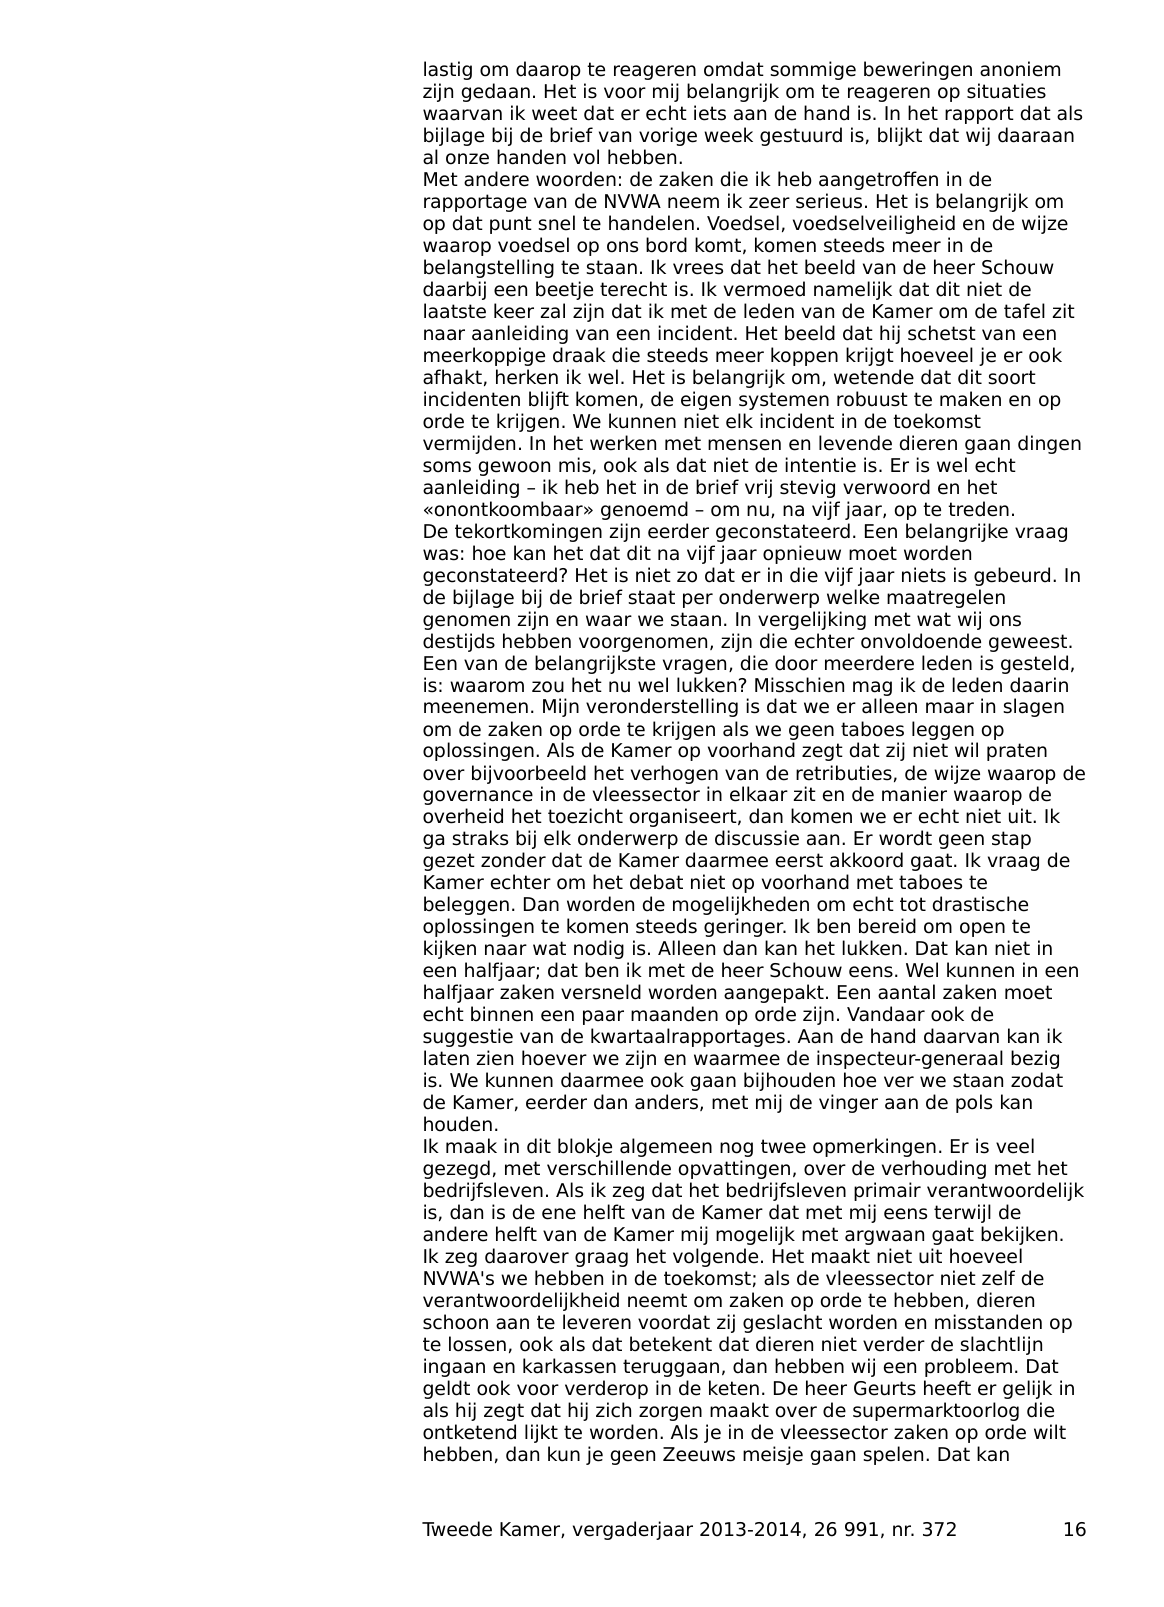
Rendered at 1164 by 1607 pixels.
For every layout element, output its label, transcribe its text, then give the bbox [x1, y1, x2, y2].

text lastig om daarop te reageren omdat sommige beweringen anoniem zijn gedaan. Het is voor mij belangrijk om te reageren op situaties waarvan ik weet dat er echt iets aan de hand is. In het rapport dat als bijlage bij de brief van vorige week gestuurd is, blijkt dat wij daaraan al onze handen vol hebben. [422, 59, 1087, 169]
text Ik maak in dit blokje algemeen nog twee opmerkingen. Er is veel gezegd, met verschillende opvattingen, over de verhouding met het bedrijfsleven. Als ik zeg dat het bedrijfsleven primair verantwoordelijk is, dan is de ene helft van de Kamer dat met mij eens terwijl de andere helft van de Kamer mij mogelijk met argwaan gaat bekijken. Ik zeg daarover graag het volgende. Het maakt niet uit hoeveel NVWA's we hebben in de toekomst; als de vleessector niet zelf de verantwoordelijkheid neemt om zaken op orde te hebben, dieren schoon aan te leveren voordat zij geslacht worden en misstanden op te lossen, ook als dat betekent dat dieren niet verder de slachtlijn ingaan en karkassen teruggaan, dan hebben wij een probleem. Dat geldt ook voor verderop in de keten. De heer Geurts heeft er gelijk in als hij zegt dat hij zich zorgen maakt over de supermarktoorlog die ontketend lijkt te worden. Als je in de vleessector zaken op orde wilt hebben, dan kun je geen Zeeuws meisje gaan spelen. Dat kan [422, 1136, 1087, 1466]
text Met andere woorden: de zaken die ik heb aangetroffen in de rapportage van de NVWA neem ik zeer serieus. Het is belangrijk om op dat punt snel te handelen. Voedsel, voedselveiligheid en de wijze waarop voedsel op ons bord komt, komen steeds meer in de belangstelling te staan. Ik vrees dat het beeld van de heer Schouw daarbij een beetje terecht is. Ik vermoed namelijk dat dit niet de laatste keer zal zijn dat ik met de leden van de Kamer om de tafel zit naar aanleiding van een incident. Het beeld dat hij schetst van een meerkoppige draak die steeds meer koppen krijgt hoeveel je er ook afhakt, herken ik wel. Het is belangrijk om, wetende dat dit soort incidenten blijft komen, de eigen systemen robuust te maken en op orde te krijgen. We kunnen niet elk incident in de toekomst vermijden. In het werken met mensen en levende dieren gaan dingen soms gewoon mis, ook als dat niet de intentie is. Er is wel echt aanleiding – ik heb het in de brief vrij stevig verwoord en het «onontkoombaar» genoemd – om nu, na vijf jaar, op te treden. [422, 169, 1087, 521]
text De tekortkomingen zijn eerder geconstateerd. Een belangrijke vraag was: hoe kan het dat dit na vijf jaar opnieuw moet worden geconstateerd? Het is niet zo dat er in die vijf jaar niets is gebeurd. In de bijlage bij de brief staat per onderwerp welke maatregelen genomen zijn en waar we staan. In vergelijking met wat wij ons destijds hebben voorgenomen, zijn die echter onvoldoende geweest. Een van de belangrijkste vragen, die door meerdere leden is gesteld, is: waarom zou het nu wel lukken? Misschien mag ik de leden daarin meenemen. Mijn veronderstelling is dat we er alleen maar in slagen om de zaken op orde te krijgen als we geen taboes leggen op oplossingen. Als de Kamer op voorhand zegt dat zij niet wil praten over bijvoorbeeld het verhogen van de retributies, de wijze waarop de governance in de vleessector in elkaar zit en de manier waarop de overheid het toezicht organiseert, dan komen we er echt niet uit. Ik ga straks bij elk onderwerp de discussie aan. Er wordt geen stap gezet zonder dat de Kamer daarmee eerst akkoord gaat. Ik vraag de Kamer echter om het debat niet op voorhand met taboes te beleggen. Dan worden de mogelijkheden om echt tot drastische oplossingen te komen steeds geringer. Ik ben bereid om open te kijken naar wat nodig is. Alleen dan kan het lukken. Dat kan niet in een halfjaar; dat ben ik met de heer Schouw eens. Wel kunnen in een halfjaar zaken versneld worden aangepakt. Een aantal zaken moet echt binnen een paar maanden op orde zijn. Vandaar ook de suggestie van de kwartaalrapportages. Aan de hand daarvan kan ik laten zien hoever we zijn en waarmee de inspecteur-generaal bezig is. We kunnen daarmee ook gaan bijhouden hoe ver we staan zodat de Kamer, eerder dan anders, met mij de vinger aan de pols kan houden. [422, 521, 1087, 1136]
